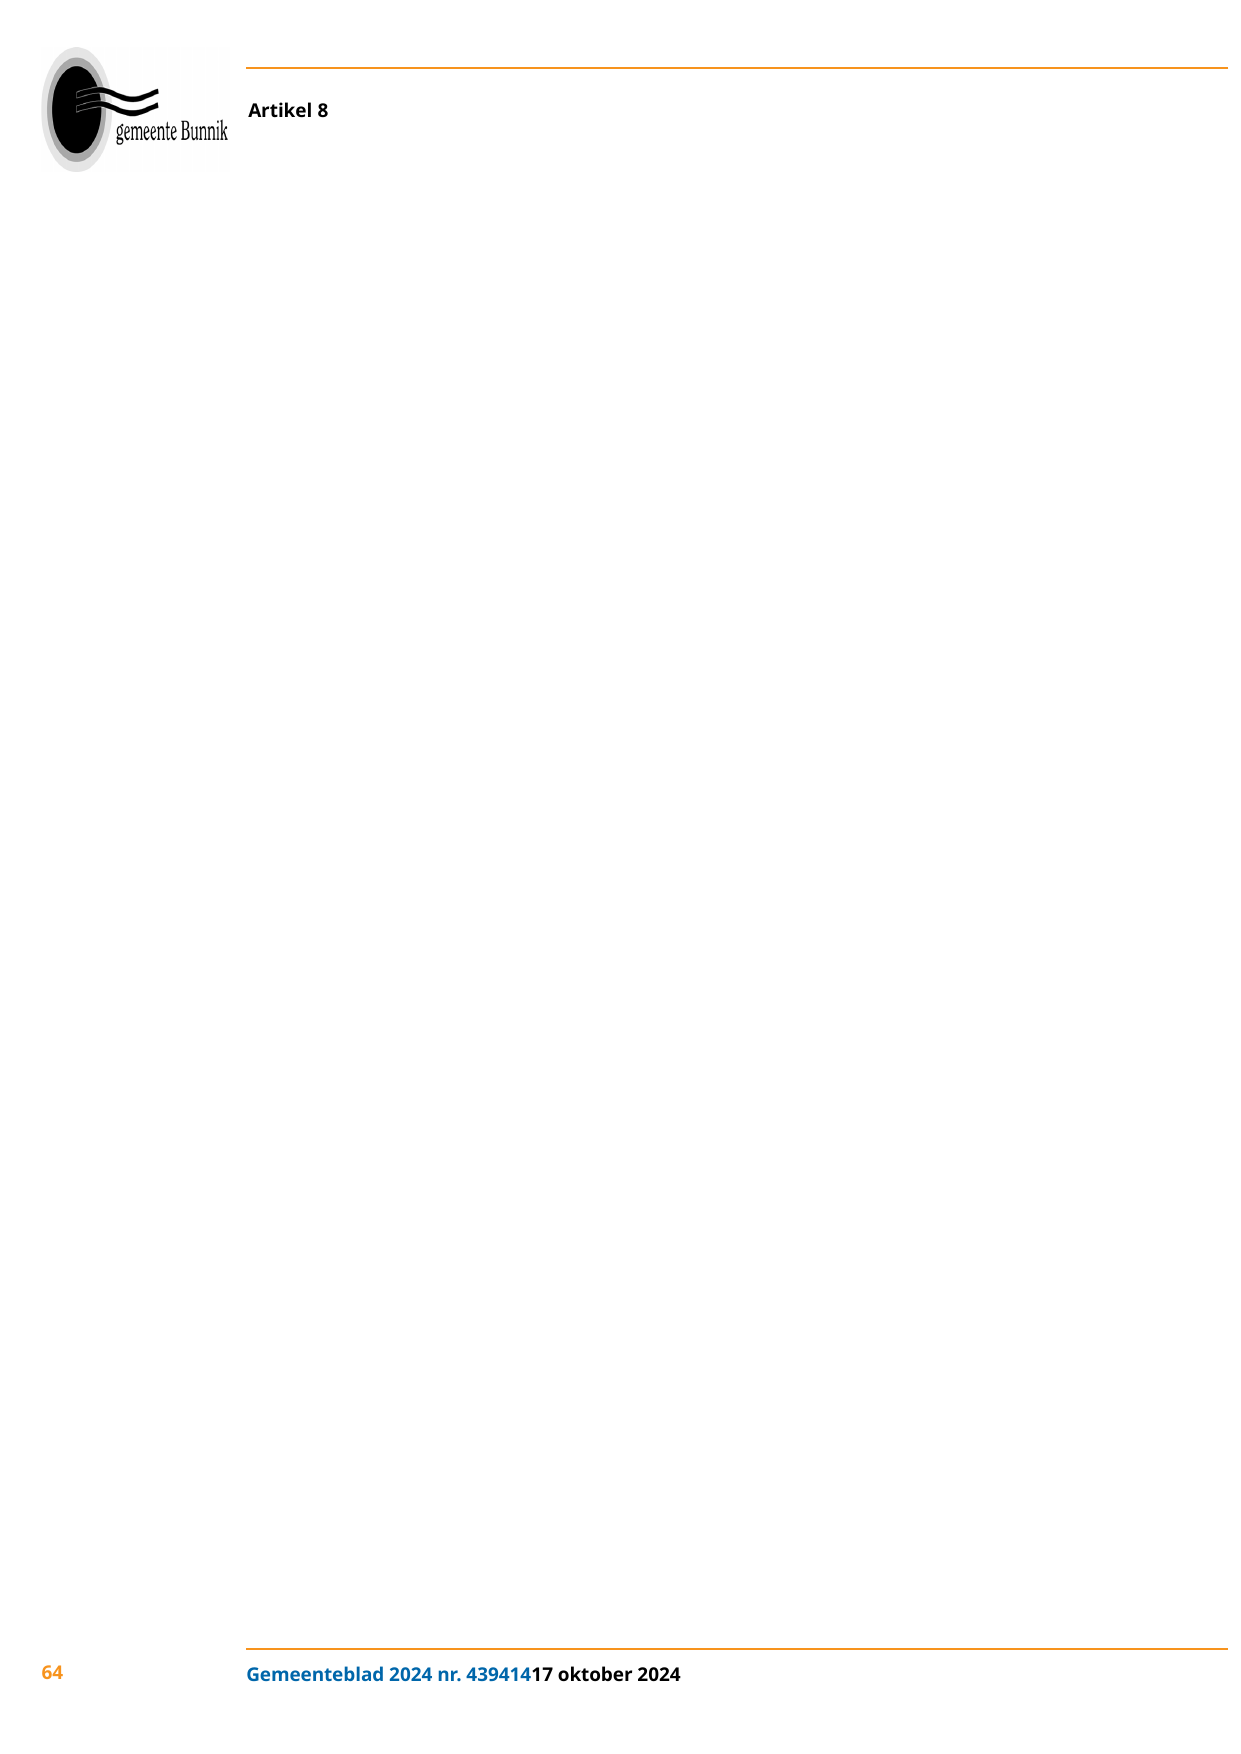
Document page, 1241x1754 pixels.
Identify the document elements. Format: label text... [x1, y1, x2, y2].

picture [41, 47, 231, 172]
text Artikel 8 [248, 95, 1152, 123]
